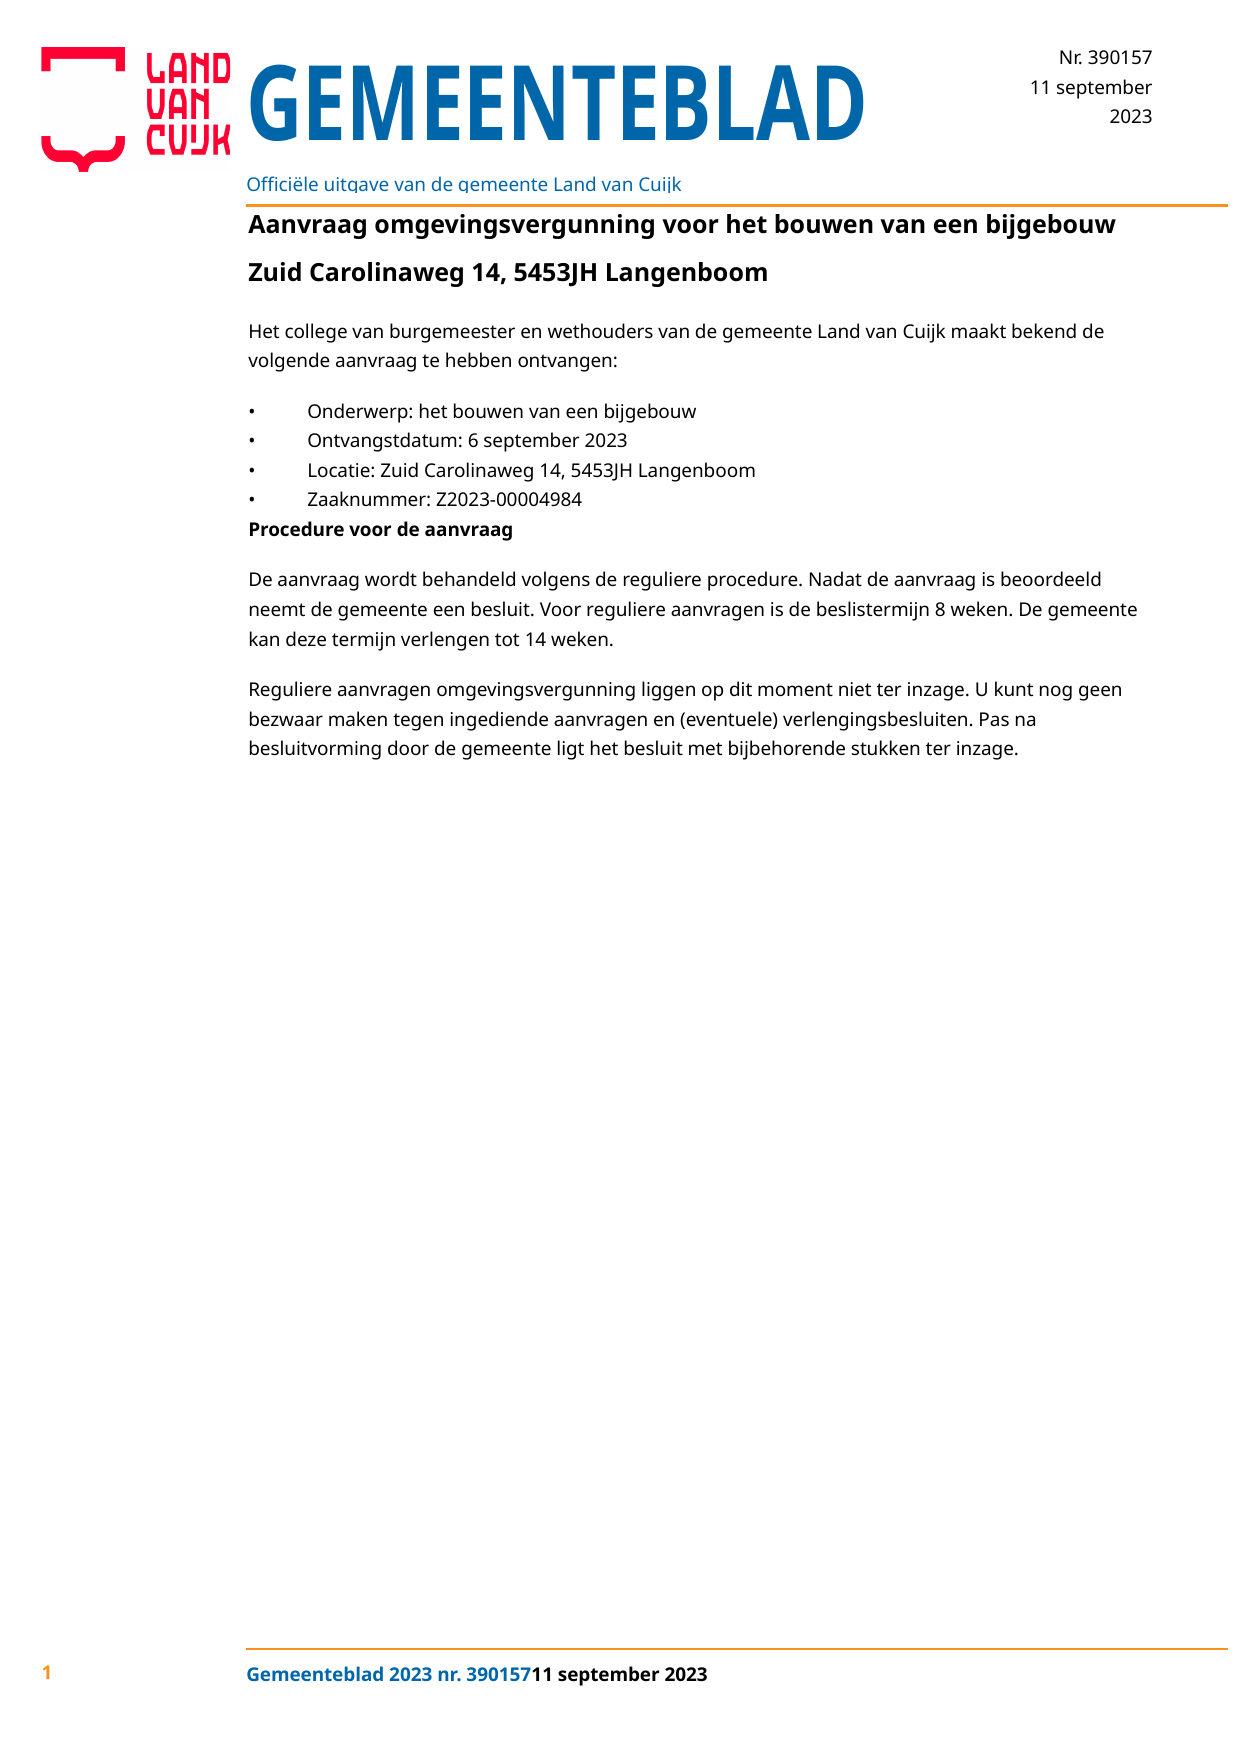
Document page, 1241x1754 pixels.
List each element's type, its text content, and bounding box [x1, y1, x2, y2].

list Locatie: Zuid Carolinaweg 14, 5453JH Langenboom [248, 457, 1152, 483]
text Procedure voor de aanvraag [248, 516, 1152, 542]
list Ontvangstdatum: 6 september 2023 [248, 427, 1152, 453]
list Onderwerp: het bouwen van een bijgebouw [248, 398, 1152, 424]
text Aanvraag omgevingsvergunning voor het bouwen van een bijgebouw Zuid Carolinaweg 14, 5453JH Langenboom [248, 207, 1152, 288]
list Zaaknummer: Z2023-00004984 [248, 487, 1152, 512]
text Reguliere aanvragen omgevingsvergunning liggen op dit moment niet ter inzage. U kunt nog geen bezwaar maken tegen ingediende aanvragen en (eventuele) verlengingsbesluiten. Pas na besluitvorming door de gemeente ligt het besluit met bijbehorende stukken ter inzage. [248, 676, 1152, 761]
picture [41, 47, 231, 172]
text De aanvraag wordt behandeld volgens de reguliere procedure. Nadat de aanvraag is beoordeeld neemt de gemeente een besluit. Voor reguliere aanvragen is de beslistermijn 8 weken. De gemeente kan deze termijn verlengen tot 14 weken. [248, 567, 1152, 652]
text Het college van burgemeester en wethouders van de gemeente Land van Cuijk maakt bekend de volgende aanvraag te hebben ontvangen: [248, 318, 1152, 373]
